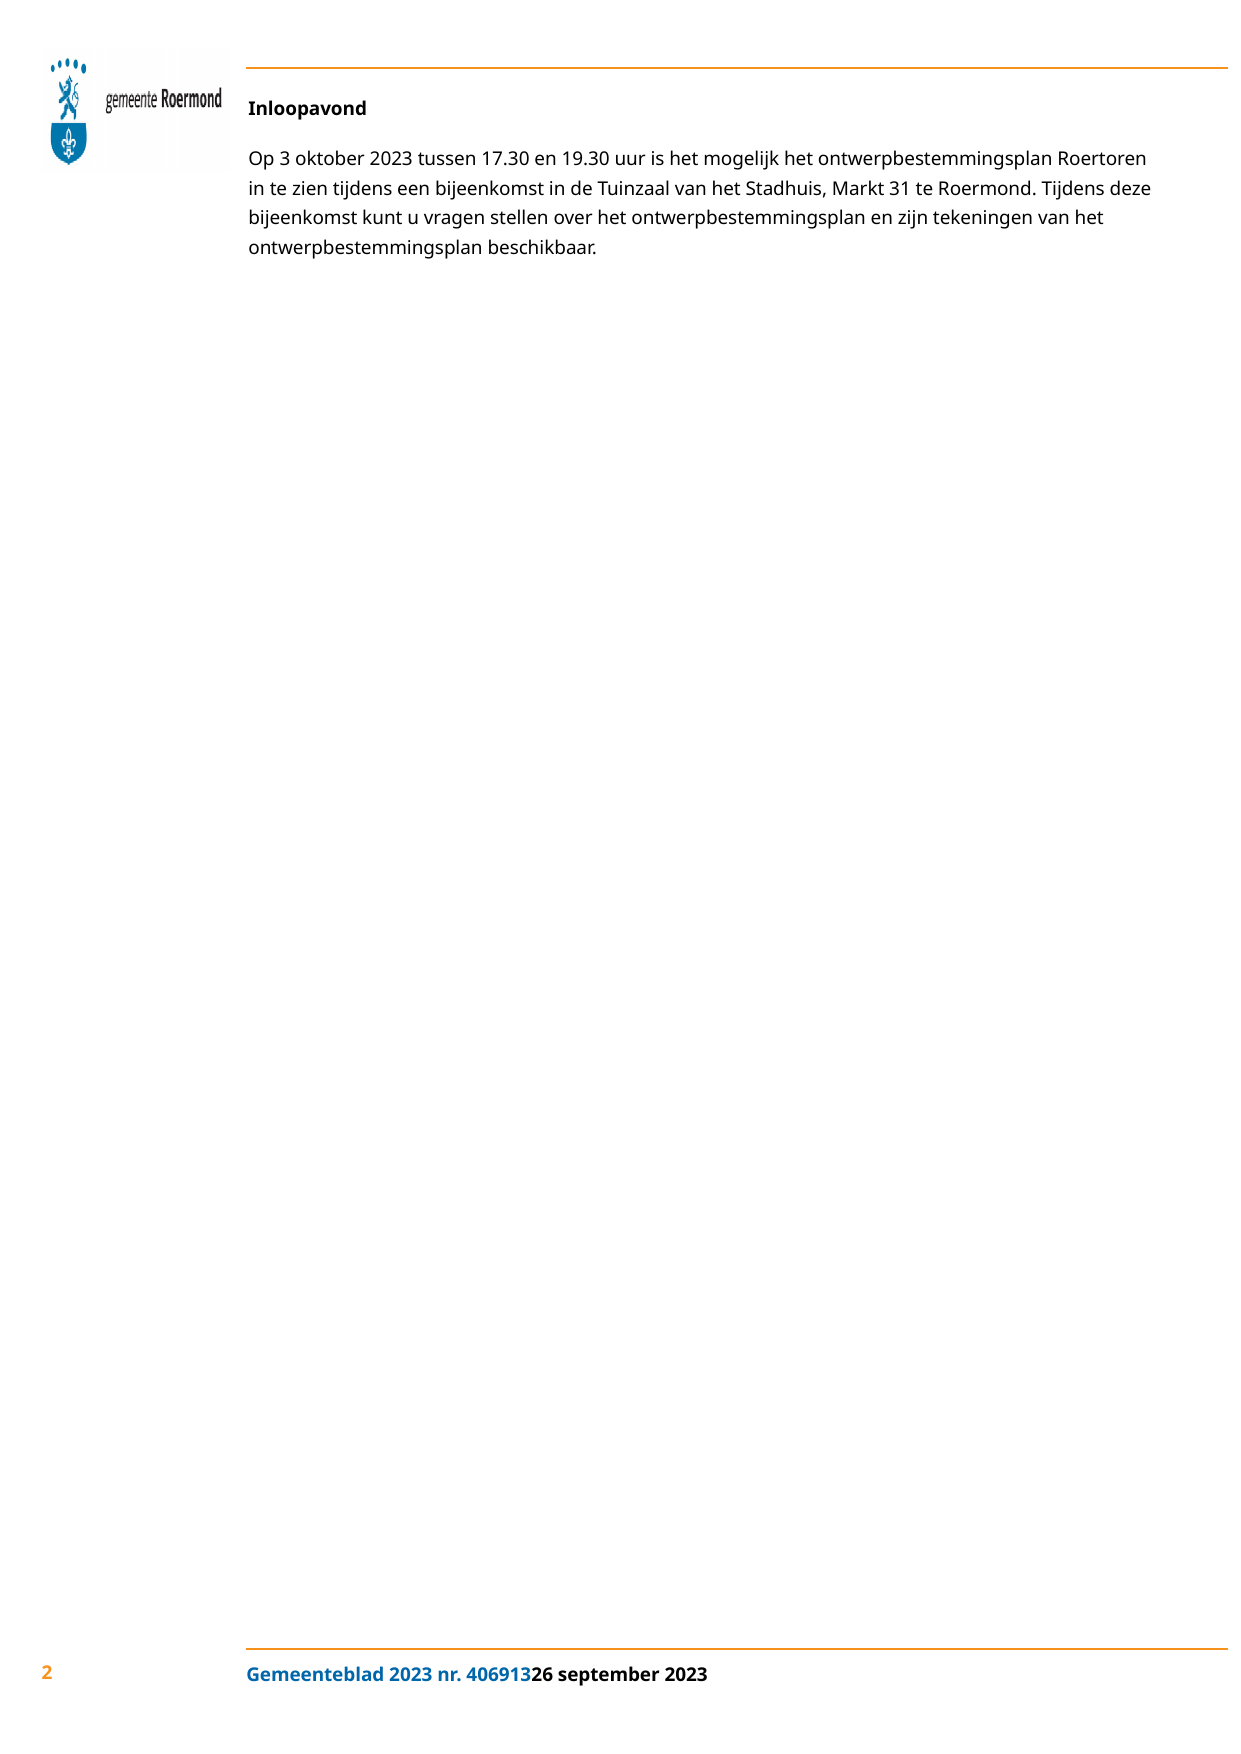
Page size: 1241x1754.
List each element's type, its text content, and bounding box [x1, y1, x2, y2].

text Inloopavond [248, 95, 1152, 121]
text Op 3 oktober 2023 tussen 17.30 en 19.30 uur is het mogelijk het ontwerpbestemmingsplan Roertoren in te zien tijdens een bijeenkomst in de Tuinzaal van het Stadhuis, Markt 31 te Roermond. Tijdens deze bijeenkomst kunt u vragen stellen over het ontwerpbestemmingsplan en zijn tekeningen van het ontwerpbestemmingsplan beschikbaar. [248, 145, 1152, 260]
picture [41, 47, 231, 172]
